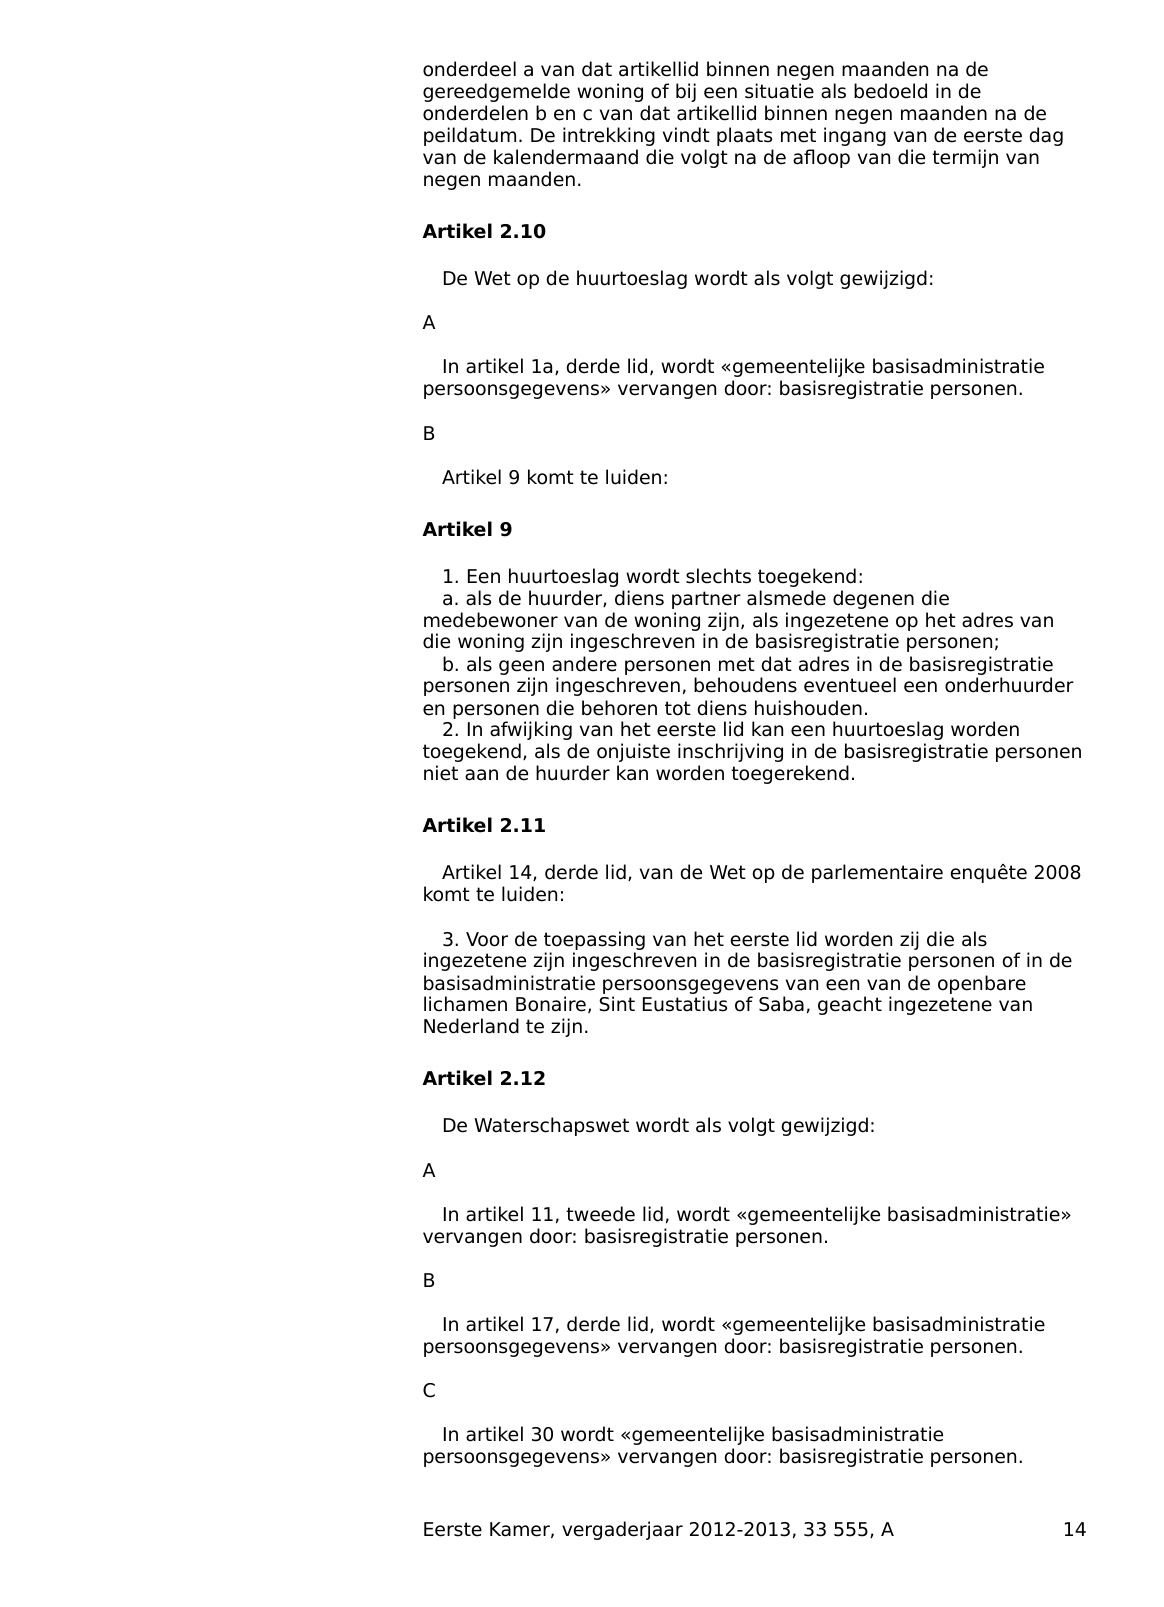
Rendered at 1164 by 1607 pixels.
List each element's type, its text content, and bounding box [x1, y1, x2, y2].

text b. als geen andere personen met dat adres in de basisregistratie personen zijn ingeschreven, behoudens eventueel een onderhuurder en personen die behoren tot diens huishouden. [422, 653, 1087, 719]
text 2. In afwijking van het eerste lid kan een huurtoeslag worden toegekend, als de onjuiste inschrijving in de basisregistratie personen niet aan de huurder kan worden toegerekend. [422, 719, 1087, 785]
text In artikel 11, tweede lid, wordt «gemeentelijke basisadministratie» vervangen door: basisregistratie personen. [422, 1204, 1087, 1248]
text a. als de huurder, diens partner alsmede degenen die medebewoner van de woning zijn, als ingezetene op het adres van die woning zijn ingeschreven in de basisregistratie personen; [422, 587, 1087, 653]
text A [422, 1159, 1087, 1181]
text In artikel 30 wordt «gemeentelijke basisadministratie persoonsgegevens» vervangen door: basisregistratie personen. [422, 1424, 1087, 1468]
text De Wet op de huurtoeslag wordt als volgt gewijzigd: [422, 268, 1087, 290]
text 1. Een huurtoeslag wordt slechts toegekend: [422, 566, 1087, 587]
text De Waterschapswet wordt als volgt gewijzigd: [422, 1115, 1087, 1137]
subtitle Artikel 9 [422, 518, 1087, 541]
text B [422, 422, 1087, 444]
text Artikel 9 komt te luiden: [422, 467, 1087, 488]
text B [422, 1270, 1087, 1292]
subtitle Artikel 2.10 [422, 221, 1087, 243]
subtitle Artikel 2.12 [422, 1068, 1087, 1090]
text Artikel 14, derde lid, van de Wet op de parlementaire enquête 2008 komt te luiden: [422, 862, 1087, 906]
text In artikel 17, derde lid, wordt «gemeentelijke basisadministratie persoonsgegevens» vervangen door: basisregistratie personen. [422, 1314, 1087, 1358]
text 3. Voor de toepassing van het eerste lid worden zij die als ingezetene zijn ingeschreven in de basisregistratie personen of in de basisadministratie persoonsgegevens van een van de openbare lichamen Bonaire, Sint Eustatius of Saba, geacht ingezetene van Nederland te zijn. [422, 928, 1087, 1038]
text C [422, 1380, 1087, 1402]
text A [422, 312, 1087, 334]
text In artikel 1a, derde lid, wordt «gemeentelijke basisadministratie persoonsgegevens» vervangen door: basisregistratie personen. [422, 356, 1087, 400]
text onderdeel a van dat artikellid binnen negen maanden na de gereedgemelde woning of bij een situatie als bedoeld in de onderdelen b en c van dat artikellid binnen negen maanden na de peildatum. De intrekking vindt plaats met ingang van de eerste dag van de kalendermaand die volgt na de afloop van die termijn van negen maanden. [422, 59, 1087, 191]
subtitle Artikel 2.11 [422, 815, 1087, 837]
